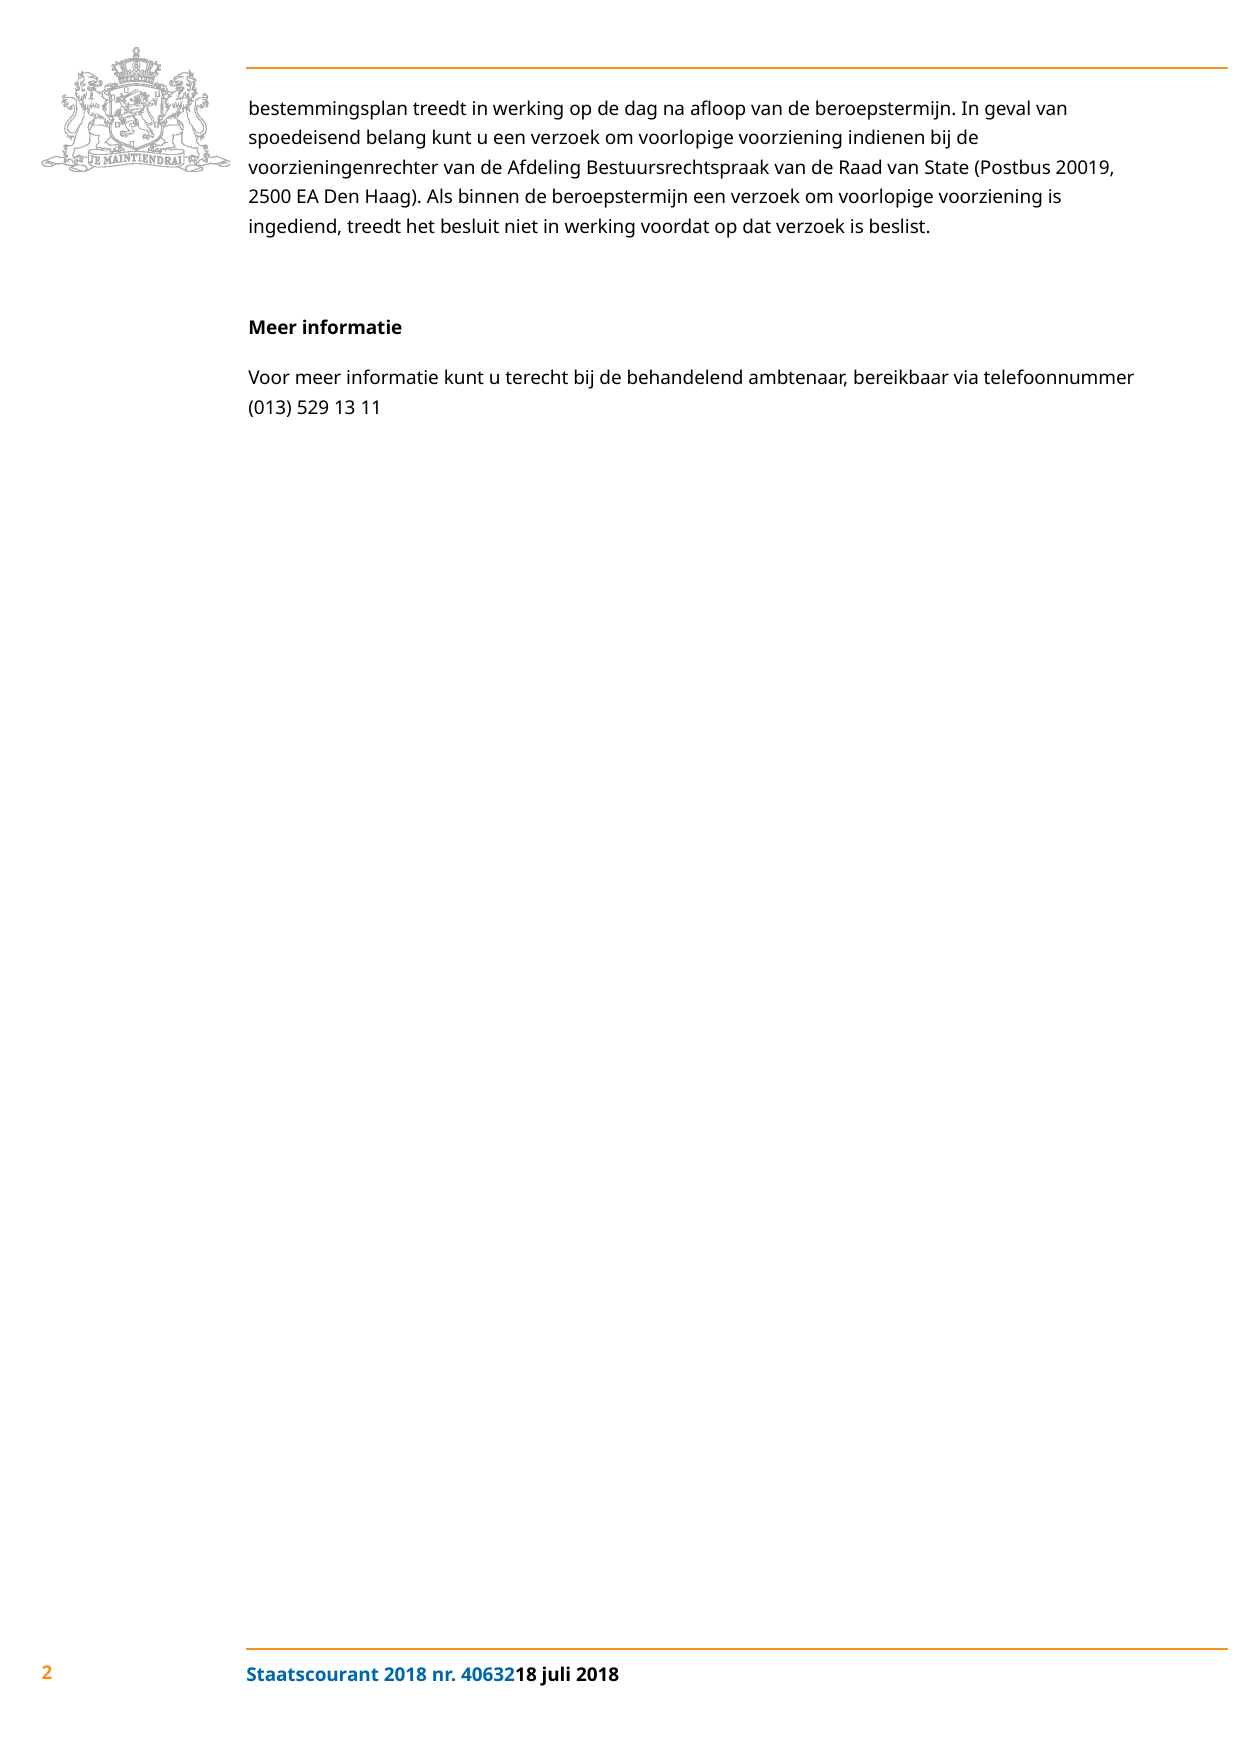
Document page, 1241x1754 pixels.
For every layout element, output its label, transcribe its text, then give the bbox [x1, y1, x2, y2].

text Voor meer informatie kunt u terecht bij de behandelend ambtenaar, bereikbaar via telefoonnummer (013) 529 13 11 [248, 364, 1152, 420]
text Meer informatie [248, 314, 1152, 340]
picture [41, 47, 231, 172]
text bestemmingsplan treedt in werking op de dag na afloop van de beroepstermijn. In geval van spoedeisend belang kunt u een verzoek om voorlopige voorziening indienen bij de voorzieningenrechter van de Afdeling Bestuursrechtspraak van de Raad van State (Postbus 20019, 2500 EA Den Haag). Als binnen de beroepstermijn een verzoek om voorlopige voorziening is ingediend, treedt het besluit niet in werking voordat op dat verzoek is beslist. [248, 95, 1152, 239]
